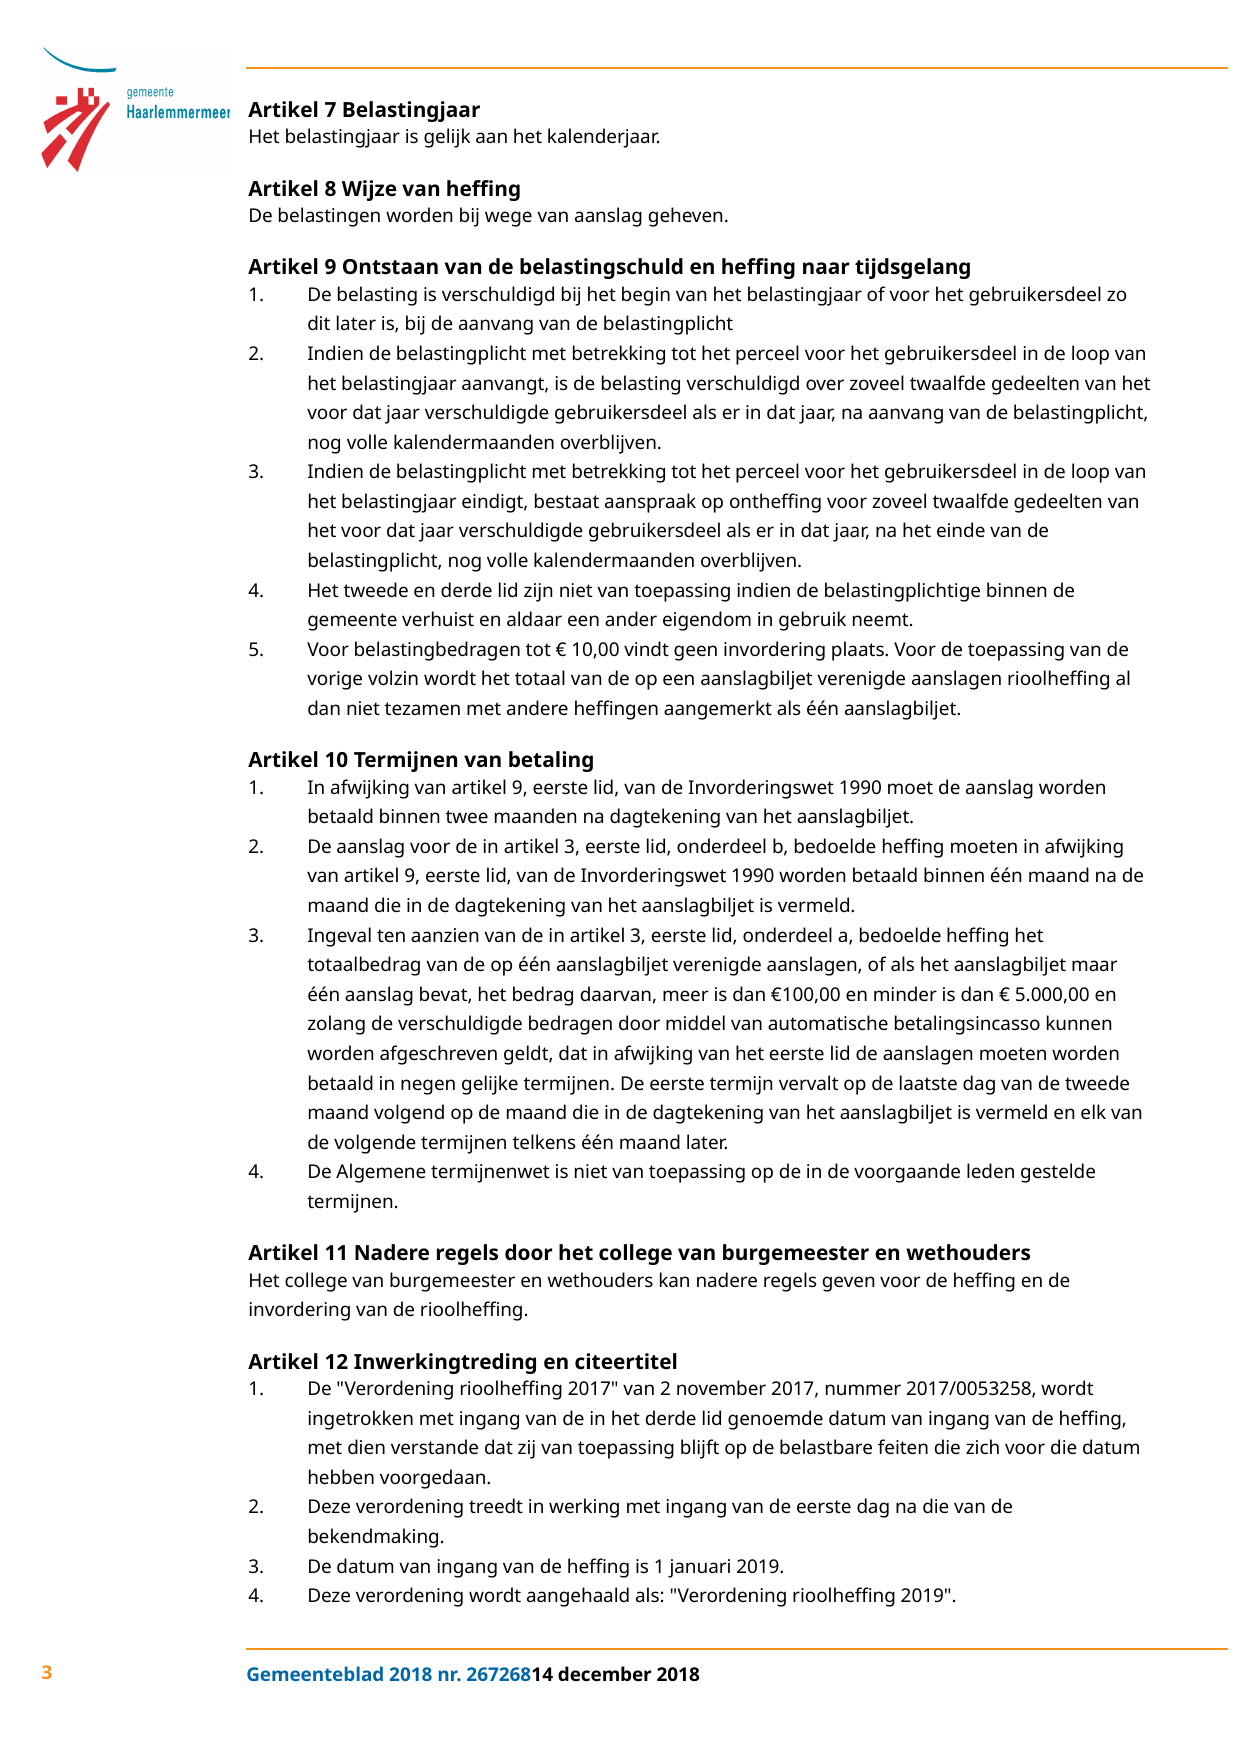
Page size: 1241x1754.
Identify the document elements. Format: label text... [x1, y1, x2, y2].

list Indien de belastingplicht met betrekking tot het perceel voor het gebruikersdeel in de loop van het belastingjaar aanvangt, is de belasting verschuldigd over zoveel twaalfde gedeelten van het voor dat jaar verschuldigde gebruikersdeel als er in dat jaar, na aanvang van de belastingplicht, nog volle kalendermaanden overblijven. [248, 340, 1152, 454]
list Deze verordening wordt aangehaald als: "Verordening rioolheffing 2019". [248, 1582, 1152, 1608]
list De Algemene termijnenwet is niet van toepassing op de in de voorgaande leden gestelde termijnen. [248, 1158, 1152, 1214]
text Artikel 12 Inwerkingtreding en citeertitel [248, 1347, 1152, 1375]
text De belastingen worden bij wege van aanslag geheven. [248, 202, 1152, 228]
text Artikel 7 Belastingjaar [248, 95, 1152, 123]
list De aanslag voor de in artikel 3, eerste lid, onderdeel b, bedoelde heffing moeten in afwijking van artikel 9, eerste lid, van de Invorderingswet 1990 worden betaald binnen één maand na de maand die in de dagtekening van het aanslagbiljet is vermeld. [248, 833, 1152, 918]
text Artikel 9 Ontstaan van de belastingschuld en heffing naar tijdsgelang [248, 252, 1152, 281]
text Artikel 10 Termijnen van betaling [248, 746, 1152, 774]
list Deze verordening treedt in werking met ingang van de eerste dag na die van de bekendmaking. [248, 1494, 1152, 1549]
list In afwijking van artikel 9, eerste lid, van de Invorderingswet 1990 moet de aanslag worden betaald binnen twee maanden na dagtekening van het aanslagbiljet. [248, 774, 1152, 829]
list De "Verordening rioolheffing 2017" van 2 november 2017, nummer 2017/0053258, wordt ingetrokken met ingang van de in het derde lid genoemde datum van ingang van de heffing, met dien verstande dat zij van toepassing blijft op de belastbare feiten die zich voor die datum hebben voorgedaan. [248, 1375, 1152, 1490]
text Het belastingjaar is gelijk aan het kalenderjaar. [248, 123, 1152, 149]
text Artikel 11 Nadere regels door het college van burgemeester en wethouders [248, 1238, 1152, 1267]
list Indien de belastingplicht met betrekking tot het perceel voor het gebruikersdeel in de loop van het belastingjaar eindigt, bestaat aanspraak op ontheffing voor zoveel twaalfde gedeelten van het voor dat jaar verschuldigde gebruikersdeel als er in dat jaar, na het einde van de belastingplicht, nog volle kalendermaanden overblijven. [248, 458, 1152, 573]
list Voor belastingbedragen tot € 10,00 vindt geen invordering plaats. Voor de toepassing van de vorige volzin wordt het totaal van de op een aanslagbiljet verenigde aanslagen rioolheffing al dan niet tezamen met andere heffingen aangemerkt als één aanslagbiljet. [248, 636, 1152, 721]
list De datum van ingang van de heffing is 1 januari 2019. [248, 1553, 1152, 1579]
text Het college van burgemeester en wethouders kan nadere regels geven voor de heffing en de invordering van de rioolheffing. [248, 1267, 1152, 1322]
list De belasting is verschuldigd bij het begin van het belastingjaar of voor het gebruikersdeel zo dit later is, bij de aanvang van de belastingplicht [248, 281, 1152, 336]
list Ingeval ten aanzien van de in artikel 3, eerste lid, onderdeel a, bedoelde heffing het totaalbedrag van de op één aanslagbiljet verenigde aanslagen, of als het aanslagbiljet maar één aanslag bevat, het bedrag daarvan, meer is dan €100,00 en minder is dan € 5.000,00 en zolang de verschuldigde bedragen door middel van automatische betalingsincasso kunnen worden afgeschreven geldt, dat in afwijking van het eerste lid de aanslagen moeten worden betaald in negen gelijke termijnen. De eerste termijn vervalt op de laatste dag van de tweede maand volgend op de maand die in de dagtekening van het aanslagbiljet is vermeld en elk van de volgende termijnen telkens één maand later. [248, 922, 1152, 1155]
list Het tweede en derde lid zijn niet van toepassing indien de belastingplichtige binnen de gemeente verhuist en aldaar een ander eigendom in gebruik neemt. [248, 577, 1152, 632]
picture [41, 47, 231, 172]
text Artikel 8 Wijze van heffing [248, 174, 1152, 202]
